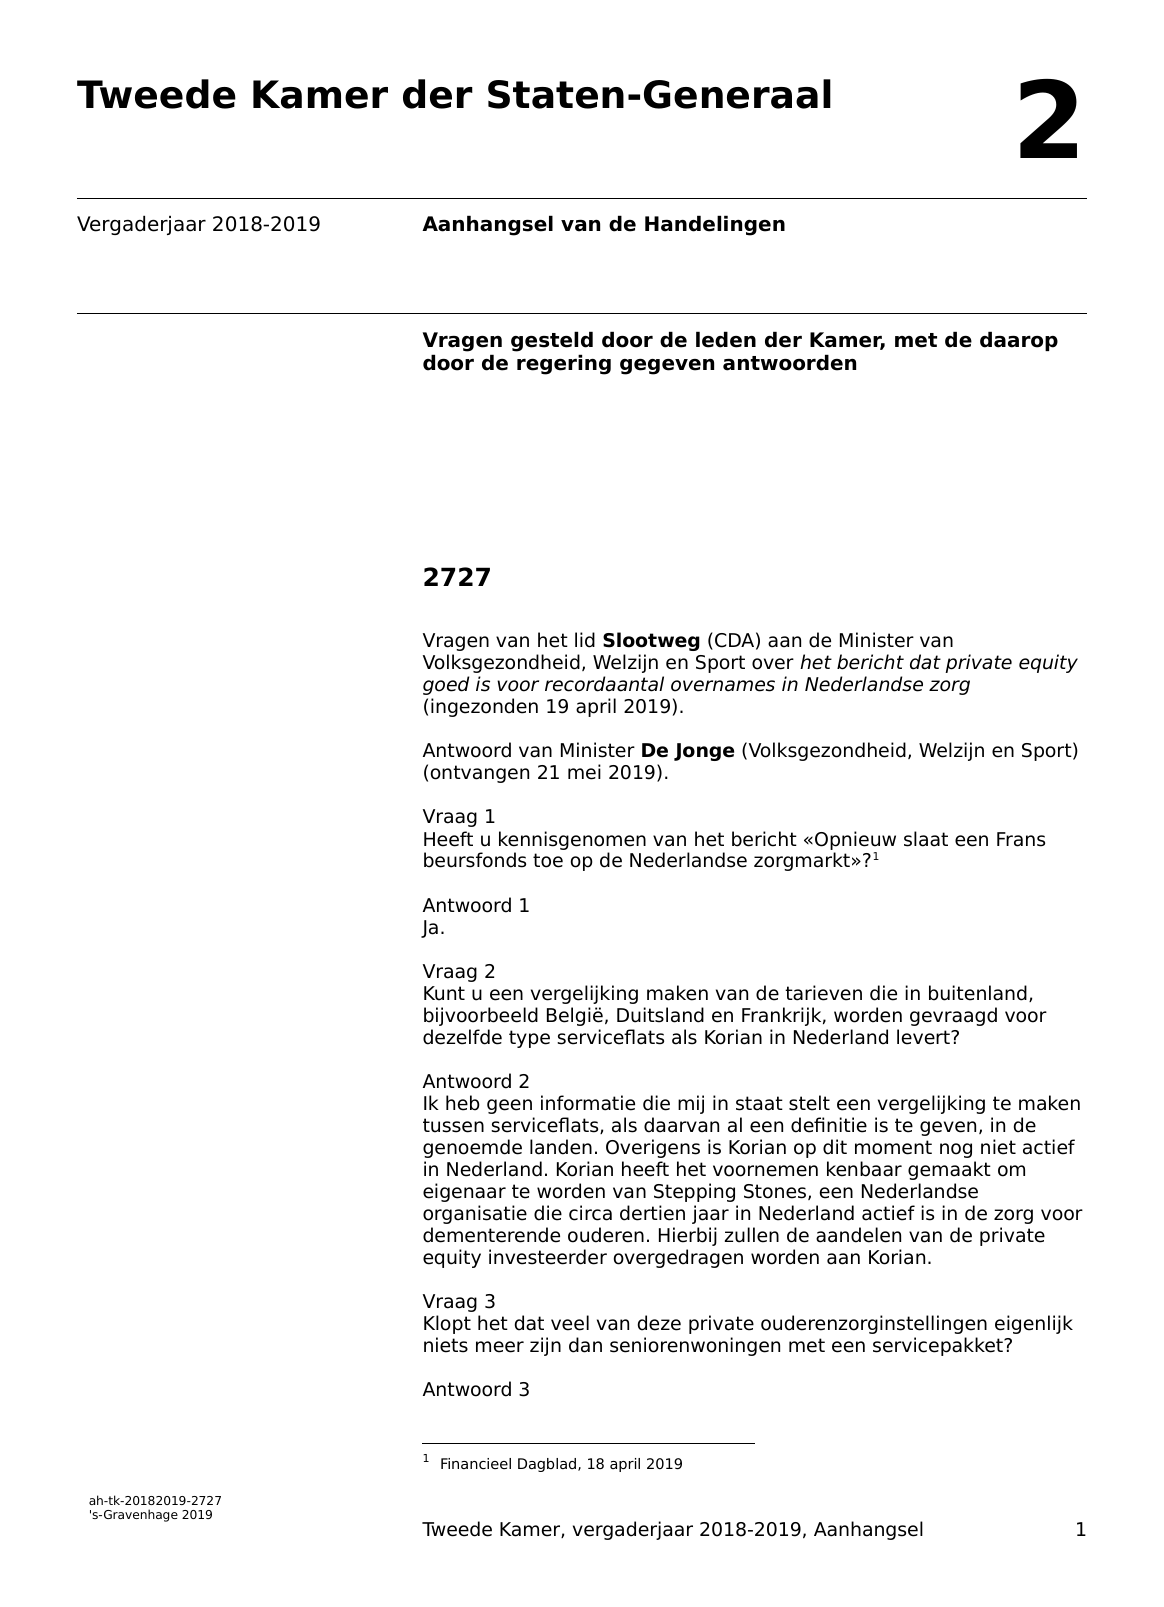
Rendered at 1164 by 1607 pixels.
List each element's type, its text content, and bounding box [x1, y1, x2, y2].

text Vragen van het lid Slootweg (CDA) aan de Minister van Volksgezondheid, Welzijn en Sport over het bericht dat private equity goed is voor recordaantal overnames in Nederlandse zorg (ingezonden 19 april 2019). [422, 630, 1087, 718]
table_cell Vergaderjaar 2018-2019 [77, 199, 422, 313]
text Vraag 2 [422, 961, 1087, 983]
text Heeft u kennisgenomen van het bericht «Opnieuw slaat een Frans beursfonds toe op de Nederlandse zorgmarkt»? [422, 828, 1087, 872]
table_cell Aanhangsel van de Handelingen [422, 199, 1087, 313]
table_header Tweede Kamer der Staten-Generaal [77, 59, 886, 198]
text Antwoord 2 [422, 1071, 1087, 1093]
text ah-tk-20182019-2727 [88, 1494, 323, 1508]
text Vraag 3 [422, 1291, 1087, 1313]
text Kunt u een vergelijking maken van de tarieven die in buitenland, bijvoorbeeld België, Duitsland en Frankrijk, worden gevraagd voor dezelfde type serviceflats als Korian in Nederland levert? [422, 983, 1087, 1049]
text Antwoord 3 [422, 1379, 1087, 1401]
text Antwoord 1 [422, 894, 1087, 917]
text Vraag 1 [422, 806, 1087, 828]
text Ik heb geen informatie die mij in staat stelt een vergelijking te maken tussen serviceflats, als daarvan al een definitie is te geven, in de genoemde landen. Overigens is Korian op dit moment nog niet actief in Nederland. Korian heeft het voornemen kenbaar gemaakt om eigenaar te worden van Stepping Stones, een Nederlandse organisatie die circa dertien jaar in Nederland actief is in de zorg voor dementerende ouderen. Hierbij zullen de aandelen van de private equity investeerder overgedragen worden aan Korian. [422, 1093, 1087, 1269]
text 's-Gravenhage 2019 [88, 1508, 323, 1522]
text Ja. [422, 917, 1087, 938]
text Klopt het dat veel van deze private ouderenzorginstellingen eigenlijk niets meer zijn dan seniorenwoningen met een servicepakket? [422, 1313, 1087, 1357]
table_cell [77, 314, 422, 375]
text Antwoord van Minister De Jonge (Volksgezondheid, Welzijn en Sport) (ontvangen 21 mei 2019). [422, 740, 1087, 784]
table_cell Vragen gesteld door de leden der Kamer, met de daarop door de regering gegeven antwoorden [422, 314, 1087, 375]
text Financieel Dagblad, 18 april 2019 [422, 1452, 1087, 1474]
text 2727 [422, 563, 1087, 592]
table_header 2 [886, 59, 1087, 198]
